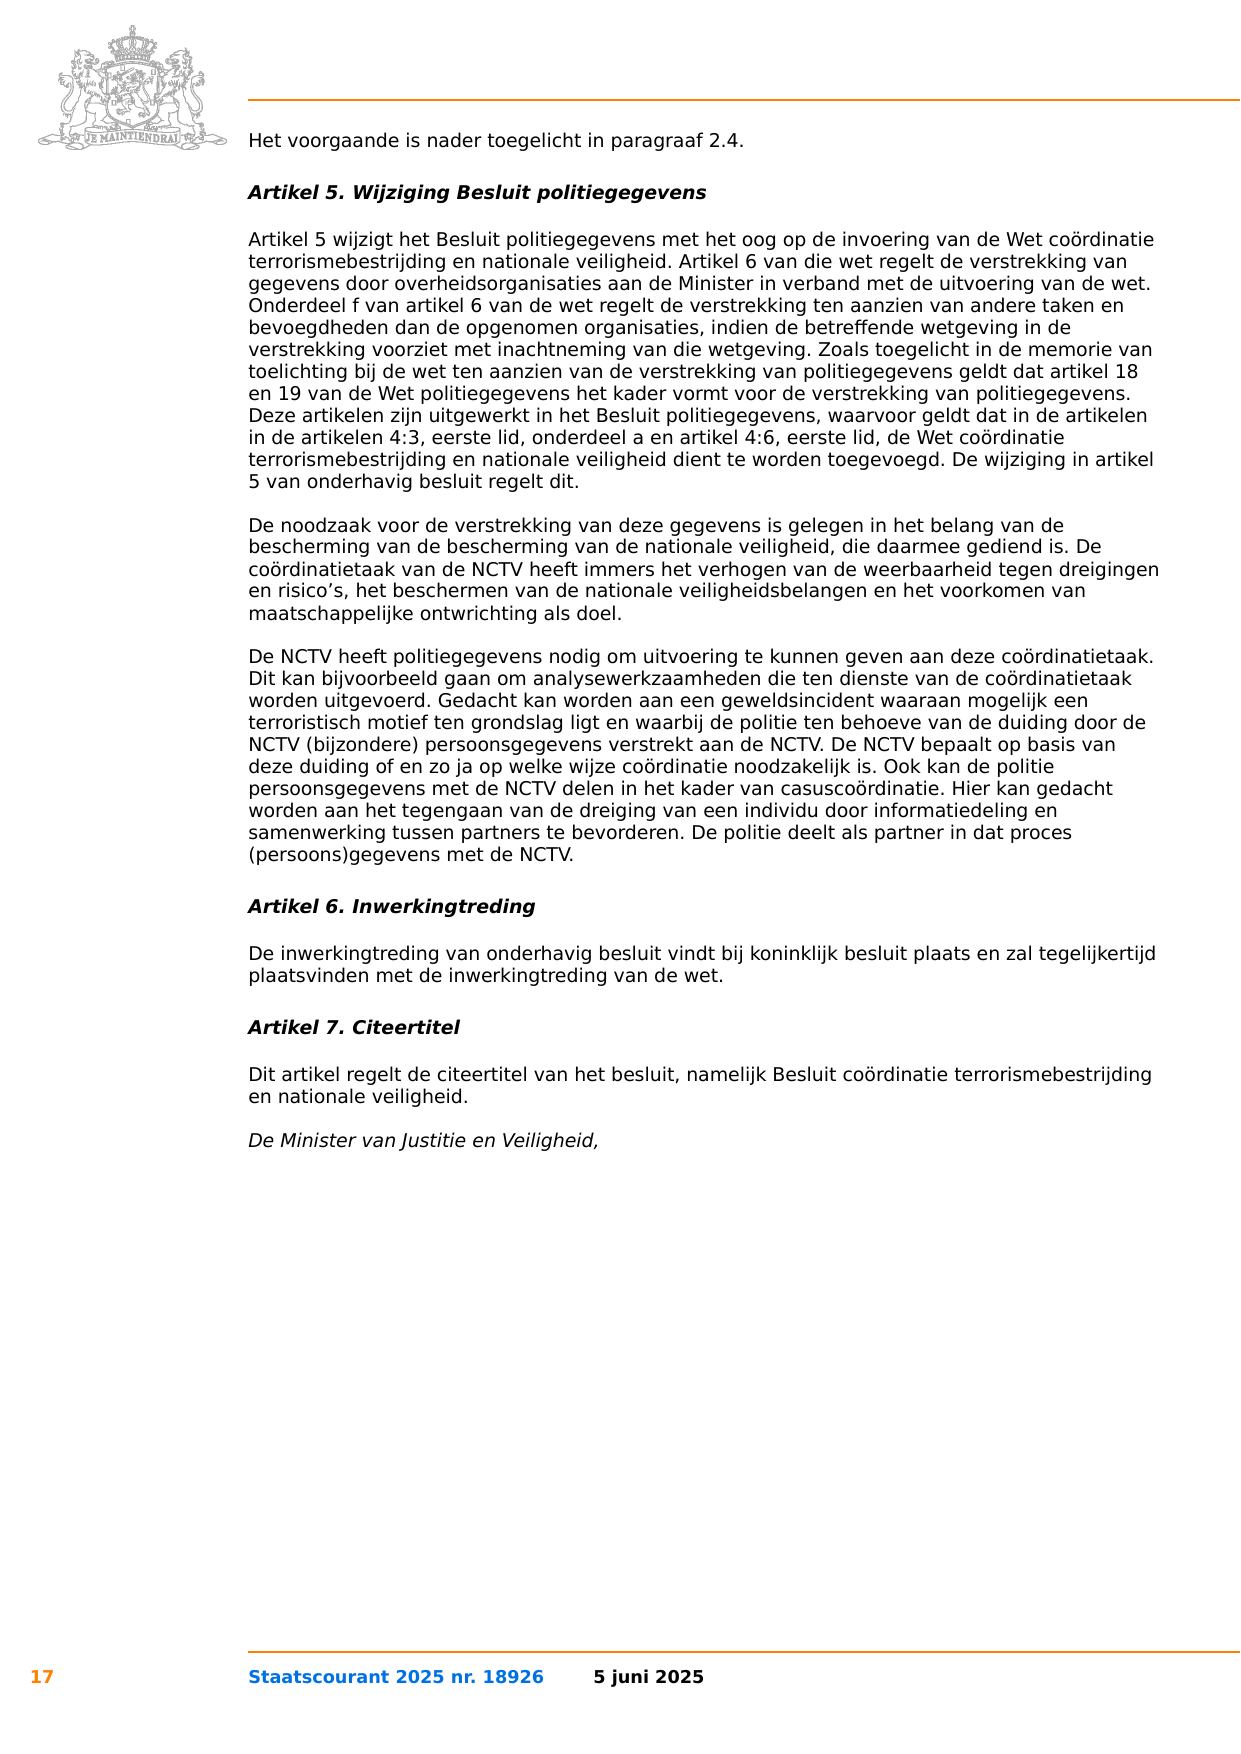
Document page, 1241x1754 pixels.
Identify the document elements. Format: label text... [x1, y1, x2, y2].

text De NCTV heeft politiegegevens nodig om uitvoering te kunnen geven aan deze coördinatietaak. Dit kan bijvoorbeeld gaan om analysewerkzaamheden die ten dienste van de coördinatietaak worden uitgevoerd. Gedacht kan worden aan een geweldsincident waaraan mogelijk een terroristisch motief ten grondslag ligt en waarbij de politie ten behoeve van de duiding door de NCTV (bijzondere) persoonsgegevens verstrekt aan de NCTV. De NCTV bepaalt op basis van deze duiding of en zo ja op welke wijze coördinatie noodzakelijk is. Ook kan de politie persoonsgegevens met de NCTV delen in het kader van casuscoördinatie. Hier kan gedacht worden aan het tegengaan van de dreiging van een individu door informatiedeling en samenwerking tussen partners te bevorderen. De politie deelt als partner in dat proces (persoons)gegevens met de NCTV. [248, 646, 1163, 866]
text Het voorgaande is nader toegelicht in paragraaf 2.4. [248, 130, 1163, 152]
subtitle Artikel 6. Inwerkingtreding [248, 896, 1163, 918]
text De Minister van Justitie en Veiligheid, [248, 1130, 1163, 1152]
picture [38, 25, 227, 150]
text De inwerkingtreding van onderhavig besluit vindt bij koninklijk besluit plaats en zal tegelijkertijd plaatsvinden met de inwerkingtreding van de wet. [248, 943, 1163, 987]
text Artikel 5 wijzigt het Besluit politiegegevens met het oog op de invoering van de Wet coördinatie terrorismebestrijding en nationale veiligheid. Artikel 6 van die wet regelt de verstrekking van gegevens door overheidsorganisaties aan de Minister in verband met de uitvoering van de wet. Onderdeel f van artikel 6 van de wet regelt de verstrekking ten aanzien van andere taken en bevoegdheden dan de opgenomen organisaties, indien de betreffende wetgeving in de verstrekking voorziet met inachtneming van die wetgeving. Zoals toegelicht in de memorie van toelichting bij de wet ten aanzien van de verstrekking van politiegegevens geldt dat artikel 18 en 19 van de Wet politiegegevens het kader vormt voor de verstrekking van politiegegevens. Deze artikelen zijn uitgewerkt in het Besluit politiegegevens, waarvoor geldt dat in de artikelen in de artikelen 4:3, eerste lid, onderdeel a en artikel 4:6, eerste lid, de Wet coördinatie terrorismebestrijding en nationale veiligheid dient te worden toegevoegd. De wijziging in artikel 5 van onderhavig besluit regelt dit. [248, 229, 1163, 493]
text De noodzaak voor de verstrekking van deze gegevens is gelegen in het belang van de bescherming van de bescherming van de nationale veiligheid, die daarmee gediend is. De coördinatietaak van de NCTV heeft immers het verhogen van de weerbaarheid tegen dreigingen en risico’s, het beschermen van de nationale veiligheidsbelangen en het voorkomen van maatschappelijke ontwrichting als doel. [248, 514, 1163, 624]
subtitle Artikel 7. Citeertitel [248, 1017, 1163, 1039]
text Dit artikel regelt de citeertitel van het besluit, namelijk Besluit coördinatie terrorismebestrijding en nationale veiligheid. [248, 1064, 1163, 1108]
subtitle Artikel 5. Wijziging Besluit politiegegevens [248, 182, 1163, 204]
